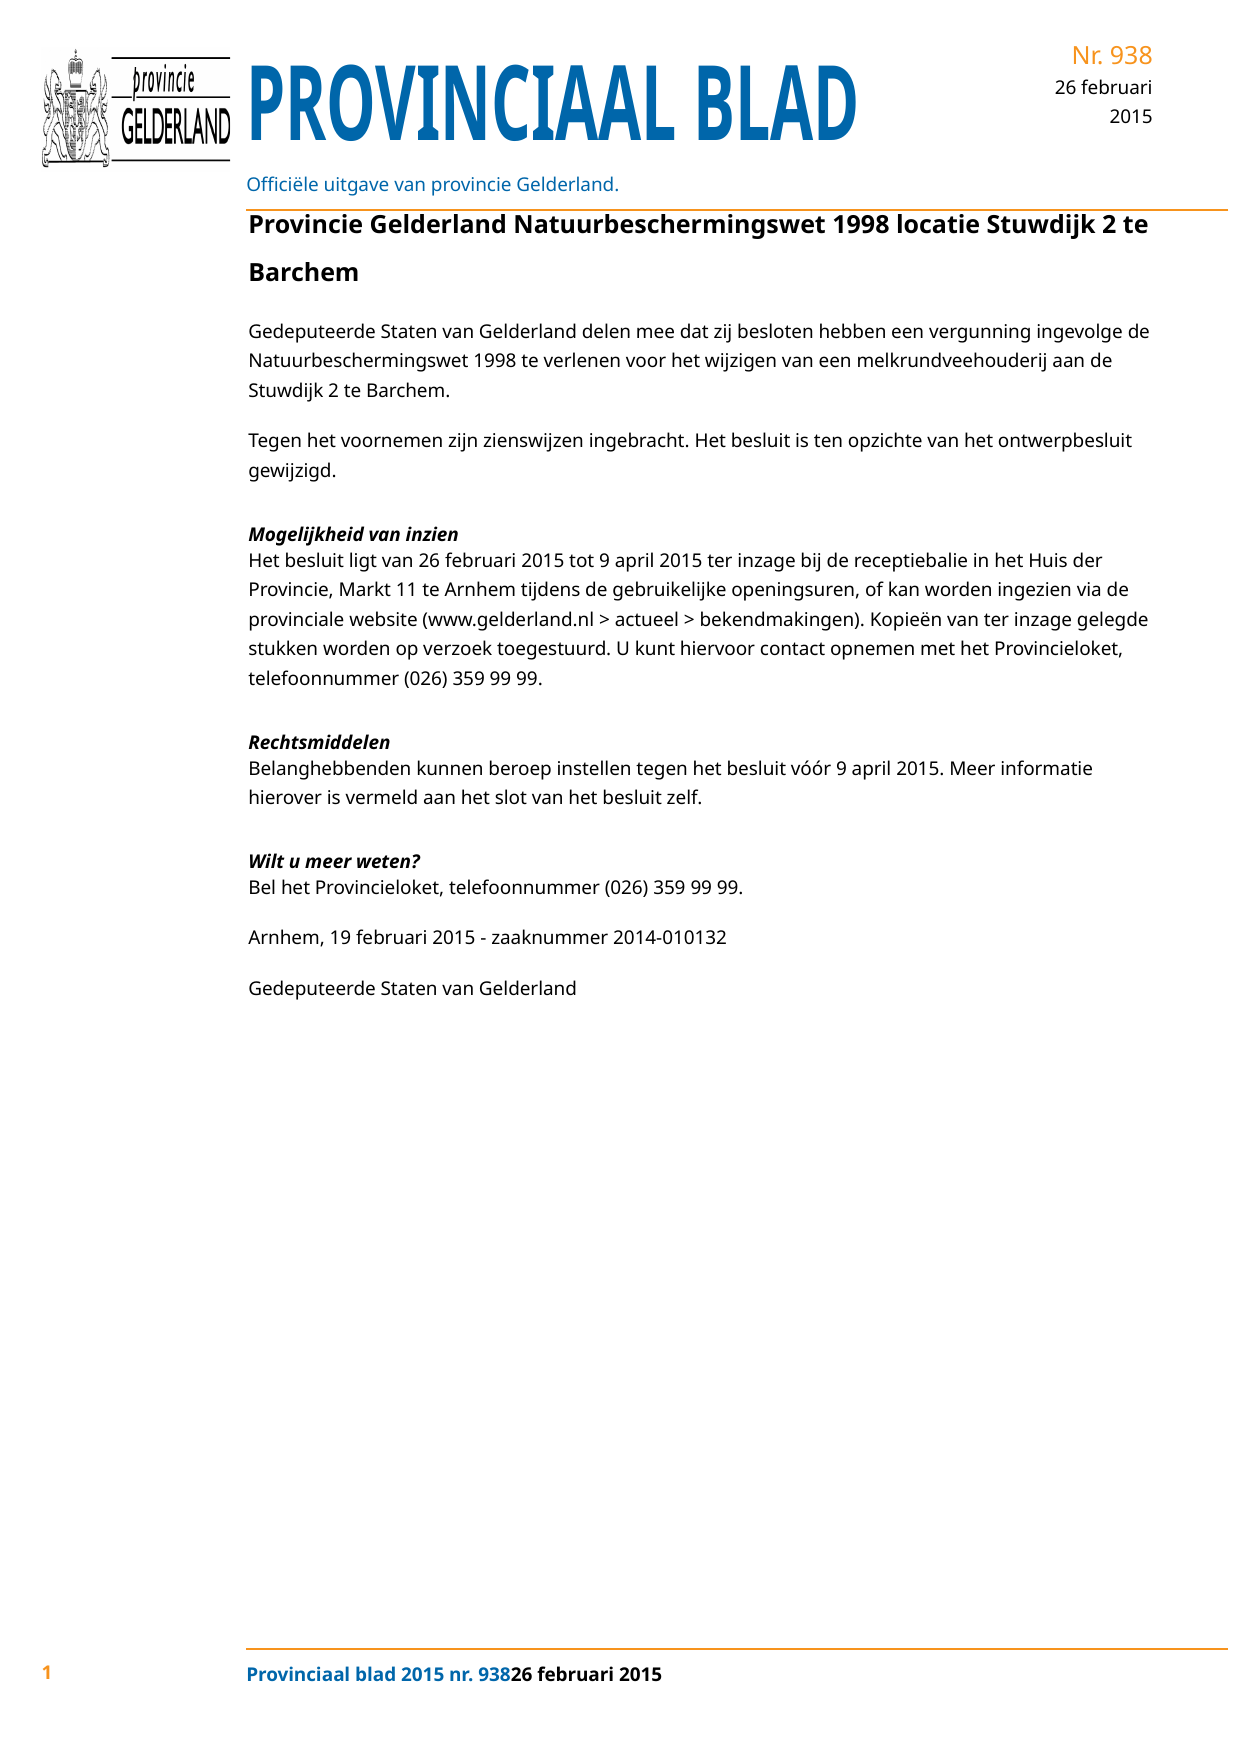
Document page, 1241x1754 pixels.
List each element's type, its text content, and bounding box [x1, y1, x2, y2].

text Gedeputeerde Staten van Gelderland [248, 975, 1152, 1001]
text Rechtsmiddelen [248, 729, 1152, 755]
text Het besluit ligt van 26 februari 2015 tot 9 april 2015 ter inzage bij de receptiebalie in het Huis der Provincie, Markt 11 te Arnhem tijdens de gebruikelijke openingsuren, of kan worden ingezien via de provinciale website (www.gelderland.nl > actueel > bekendmakingen). Kopieën van ter inzage gelegde stukken worden op verzoek toegestuurd. U kunt hiervoor contact opnemen met het Provincieloket, telefoonnummer (026) 359 99 99. [248, 547, 1152, 691]
text Provincie Gelderland Natuurbeschermingswet 1998 locatie Stuwdijk 2 te Barchem [248, 211, 1152, 288]
text Bel het Provincieloket, telefoonnummer (026) 359 99 99. [248, 874, 1152, 900]
text Mogelijkheid van inzien [248, 521, 1152, 547]
text Wilt u meer weten? [248, 848, 1152, 874]
text Tegen het voornemen zijn zienswijzen ingebracht. Het besluit is ten opzichte van het ontwerpbesluit gewijzigd. [248, 427, 1152, 483]
picture [41, 47, 231, 172]
text Gedeputeerde Staten van Gelderland delen mee dat zij besloten hebben een vergunning ingevolge de Natuurbeschermingswet 1998 te verlenen voor het wijzigen van een melkrundveehouderij aan de Stuwdijk 2 te Barchem. [248, 318, 1152, 403]
text Arnhem, 19 februari 2015 - zaaknummer 2014-010132 [248, 924, 1152, 950]
text Belanghebbenden kunnen beroep instellen tegen het besluit vóór 9 april 2015. Meer informatie hierover is vermeld aan het slot van het besluit zelf. [248, 755, 1152, 810]
